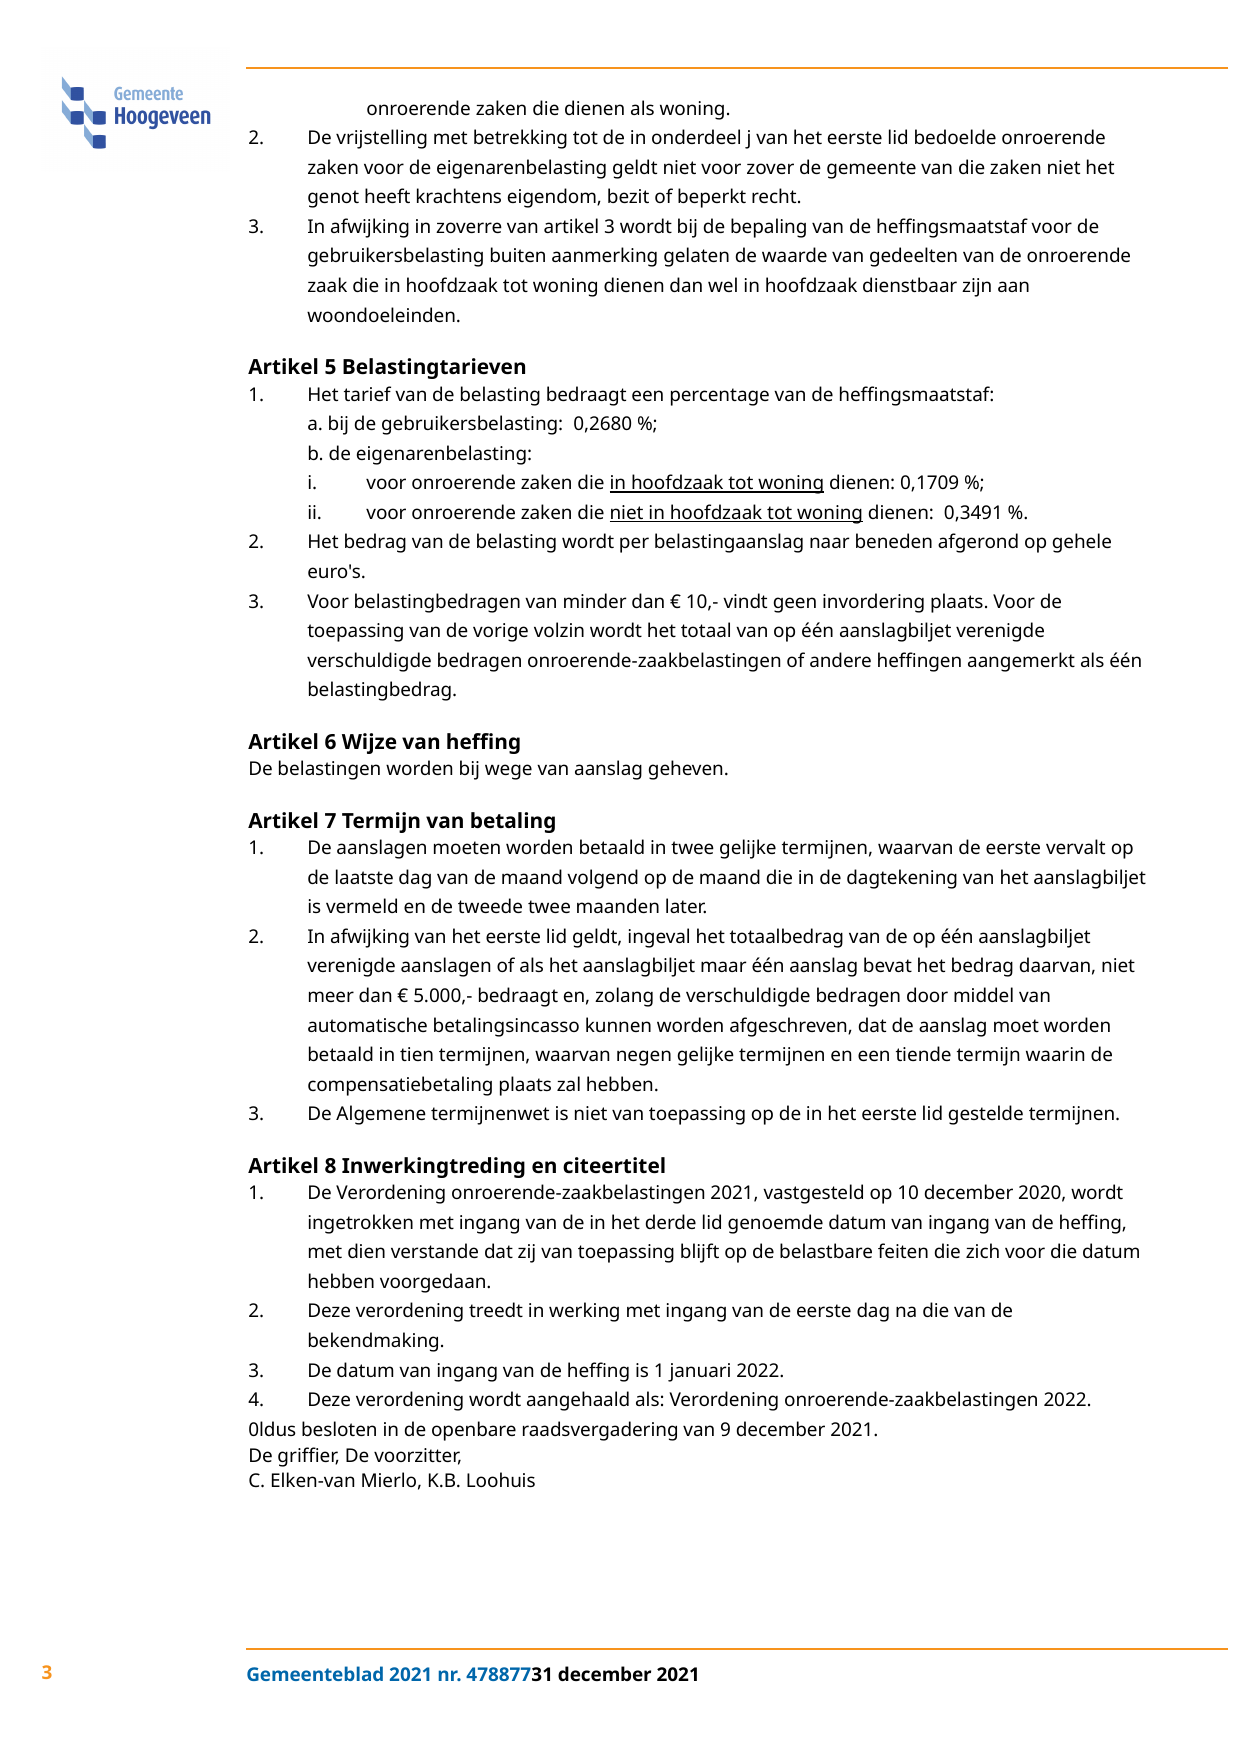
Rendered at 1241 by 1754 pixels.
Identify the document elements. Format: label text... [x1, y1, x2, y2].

list a. bij de gebruikersbelasting: 0,2680 %; [248, 410, 1152, 436]
list De Algemene termijnenwet is niet van toepassing op de in het eerste lid gestelde termijnen. [248, 1101, 1152, 1126]
list In afwijking in zoverre van artikel 3 wordt bij de bepaling van de heffingsmaatstaf voor de gebruikersbelasting buiten aanmerking gelaten de waarde van gedeelten van de onroerende zaak die in hoofdzaak tot woning dienen dan wel in hoofdzaak dienstbaar zijn aan woondoeleinden. [248, 213, 1152, 328]
text 0ldus besloten in de openbare raadsvergadering van 9 december 2021. [248, 1416, 1152, 1442]
list Deze verordening wordt aangehaald als: Verordening onroerende-zaakbelastingen 2022. [248, 1386, 1152, 1412]
list De vrijstelling met betrekking tot de in onderdeel j van het eerste lid bedoelde onroerende zaken voor de eigenarenbelasting geldt niet voor zover de gemeente van die zaken niet het genot heeft krachtens eigendom, bezit of beperkt recht. [248, 124, 1152, 209]
list De Verordening onroerende-zaakbelastingen 2021, vastgesteld op 10 december 2020, wordt ingetrokken met ingang van de in het derde lid genoemde datum van ingang van de heffing, met dien verstande dat zij van toepassing blijft op de belastbare feiten die zich voor die datum hebben voorgedaan. [248, 1179, 1152, 1294]
list Het tarief van de belasting bedraagt een percentage van de heffingsmaatstaf: [248, 381, 1152, 406]
list voor onroerende zaken die in hoofdzaak tot woning dienen: 0,1709 %; [307, 469, 1152, 495]
text Artikel 7 Termijn van betaling [248, 806, 1152, 834]
text De griffier, De voorzitter, [248, 1442, 1152, 1467]
list Het bedrag van de belasting wordt per belastingaanslag naar beneden afgerond op gehele euro's. [248, 529, 1152, 584]
text C. Elken-van Mierlo, K.B. Loohuis [248, 1467, 1152, 1493]
list voor onroerende zaken die niet in hoofdzaak tot woning dienen: 0,3491 %. [307, 499, 1152, 525]
list Voor belastingbedragen van minder dan € 10,- vindt geen invordering plaats. Voor de toepassing van de vorige volzin wordt het totaal van op één aanslagbiljet verenigde verschuldigde bedragen onroerende-zaakbelastingen of andere heffingen aangemerkt als één belastingbedrag. [248, 588, 1152, 702]
list De datum van ingang van de heffing is 1 januari 2022. [248, 1357, 1152, 1383]
list onroerende zaken die dienen als woning. [307, 95, 1152, 121]
list Deze verordening treedt in werking met ingang van de eerste dag na die van de bekendmaking. [248, 1298, 1152, 1353]
text Artikel 6 Wijze van heffing [248, 727, 1152, 755]
picture [41, 47, 231, 172]
list De aanslagen moeten worden betaald in twee gelijke termijnen, waarvan de eerste vervalt op de laatste dag van de maand volgend op de maand die in de dagtekening van het aanslagbiljet is vermeld en de tweede twee maanden later. [248, 834, 1152, 919]
text Artikel 5 Belastingtarieven [248, 352, 1152, 381]
list In afwijking van het eerste lid geldt, ingeval het totaalbedrag van de op één aanslagbiljet verenigde aanslagen of als het aanslagbiljet maar één aanslag bevat het bedrag daarvan, niet meer dan € 5.000,- bedraagt en, zolang de verschuldigde bedragen door middel van automatische betalingsincasso kunnen worden afgeschreven, dat de aanslag moet worden betaald in tien termijnen, waarvan negen gelijke termijnen en een tiende termijn waarin de compensatiebetaling plaats zal hebben. [248, 923, 1152, 1097]
text Artikel 8 Inwerkingtreding en citeertitel [248, 1151, 1152, 1179]
list b. de eigenarenbelasting: [248, 440, 1152, 466]
text De belastingen worden bij wege van aanslag geheven. [248, 755, 1152, 781]
